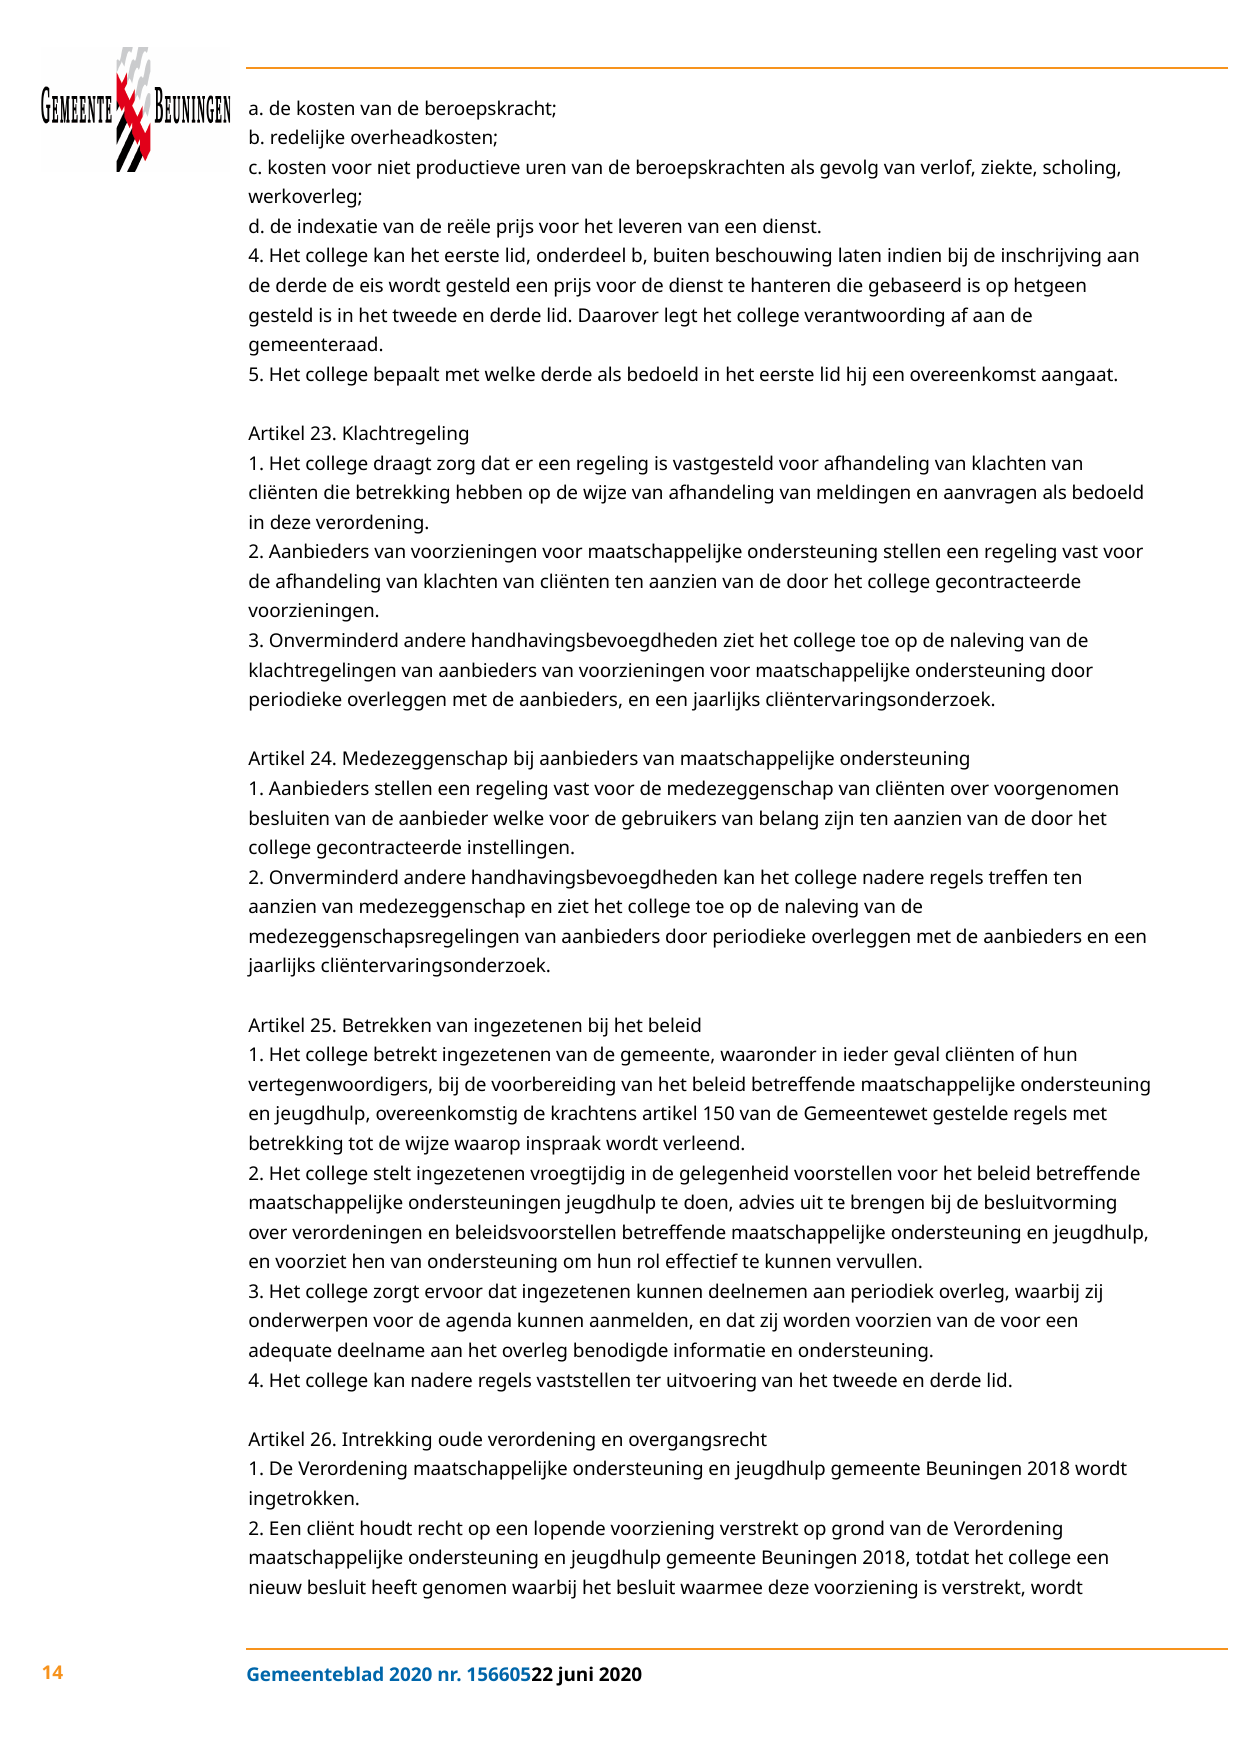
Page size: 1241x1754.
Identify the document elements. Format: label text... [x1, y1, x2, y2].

text d. de indexatie van de reële prijs voor het leveren van een dienst. [248, 213, 1152, 239]
text 4. Het college kan nadere regels vaststellen ter uitvoering van het tweede en derde lid. [248, 1367, 1152, 1393]
text 3. Onverminderd andere handhavingsbevoegdheden ziet het college toe op de naleving van de klachtregelingen van aanbieders van voorzieningen voor maatschappelijke ondersteuning door periodieke overleggen met de aanbieders, en een jaarlijks cliëntervaringsonderzoek. [248, 627, 1152, 712]
text 2. Het college stelt ingezetenen vroegtijdig in de gelegenheid voorstellen voor het beleid betreffende maatschappelijke ondersteuningen jeugdhulp te doen, advies uit te brengen bij de besluitvorming over verordeningen en beleidsvoorstellen betreffende maatschappelijke ondersteuning en jeugdhulp, en voorziet hen van ondersteuning om hun rol effectief te kunnen vervullen. [248, 1160, 1152, 1274]
text Artikel 25. Betrekken van ingezetenen bij het beleid [248, 1012, 1152, 1038]
text 3. Het college zorgt ervoor dat ingezetenen kunnen deelnemen aan periodiek overleg, waarbij zij onderwerpen voor de agenda kunnen aanmelden, en dat zij worden voorzien van de voor een adequate deelname aan het overleg benodigde informatie en ondersteuning. [248, 1278, 1152, 1363]
text 4. Het college kan het eerste lid, onderdeel b, buiten beschouwing laten indien bij de inschrijving aan de derde de eis wordt gesteld een prijs voor de dienst te hanteren die gebaseerd is op hetgeen gesteld is in het tweede en derde lid. Daarover legt het college verantwoording af aan de gemeenteraad. [248, 243, 1152, 357]
text c. kosten voor niet productieve uren van de beroepskrachten als gevolg van verlof, ziekte, scholing, werkoverleg; [248, 154, 1152, 209]
text 2. Een cliënt houdt recht op een lopende voorziening verstrekt op grond van de Verordening maatschappelijke ondersteuning en jeugdhulp gemeente Beuningen 2018, totdat het college een nieuw besluit heeft genomen waarbij het besluit waarmee deze voorziening is verstrekt, wordt [248, 1515, 1152, 1600]
picture [41, 47, 231, 172]
text 1. Het college draagt zorg dat er een regeling is vastgesteld voor afhandeling van klachten van cliënten die betrekking hebben op de wijze van afhandeling van meldingen en aanvragen als bedoeld in deze verordening. [248, 450, 1152, 535]
text 1. De Verordening maatschappelijke ondersteuning en jeugdhulp gemeente Beuningen 2018 wordt ingetrokken. [248, 1456, 1152, 1511]
text Artikel 23. Klachtregeling [248, 420, 1152, 446]
text 1. Het college betrekt ingezetenen van de gemeente, waaronder in ieder geval cliënten of hun vertegenwoordigers, bij de voorbereiding van het beleid betreffende maatschappelijke ondersteuning en jeugdhulp, overeenkomstig de krachtens artikel 150 van de Gemeentewet gestelde regels met betrekking tot de wijze waarop inspraak wordt verleend. [248, 1041, 1152, 1156]
text 2. Aanbieders van voorzieningen voor maatschappelijke ondersteuning stellen een regeling vast voor de afhandeling van klachten van cliënten ten aanzien van de door het college gecontracteerde voorzieningen. [248, 538, 1152, 623]
text a. de kosten van de beroepskracht; [248, 95, 1152, 121]
text 1. Aanbieders stellen een regeling vast voor de medezeggenschap van cliënten over voorgenomen besluiten van de aanbieder welke voor de gebruikers van belang zijn ten aanzien van de door het college gecontracteerde instellingen. [248, 775, 1152, 860]
text Artikel 26. Intrekking oude verordening en overgangsrecht [248, 1426, 1152, 1452]
text 2. Onverminderd andere handhavingsbevoegdheden kan het college nadere regels treffen ten aanzien van medezeggenschap en ziet het college toe op de naleving van de medezeggenschapsregelingen van aanbieders door periodieke overleggen met de aanbieders en een jaarlijks cliëntervaringsonderzoek. [248, 864, 1152, 978]
text Artikel 24. Medezeggenschap bij aanbieders van maatschappelijke ondersteuning [248, 746, 1152, 771]
text 5. Het college bepaalt met welke derde als bedoeld in het eerste lid hij een overeenkomst aangaat. [248, 361, 1152, 387]
text b. redelijke overheadkosten; [248, 124, 1152, 150]
